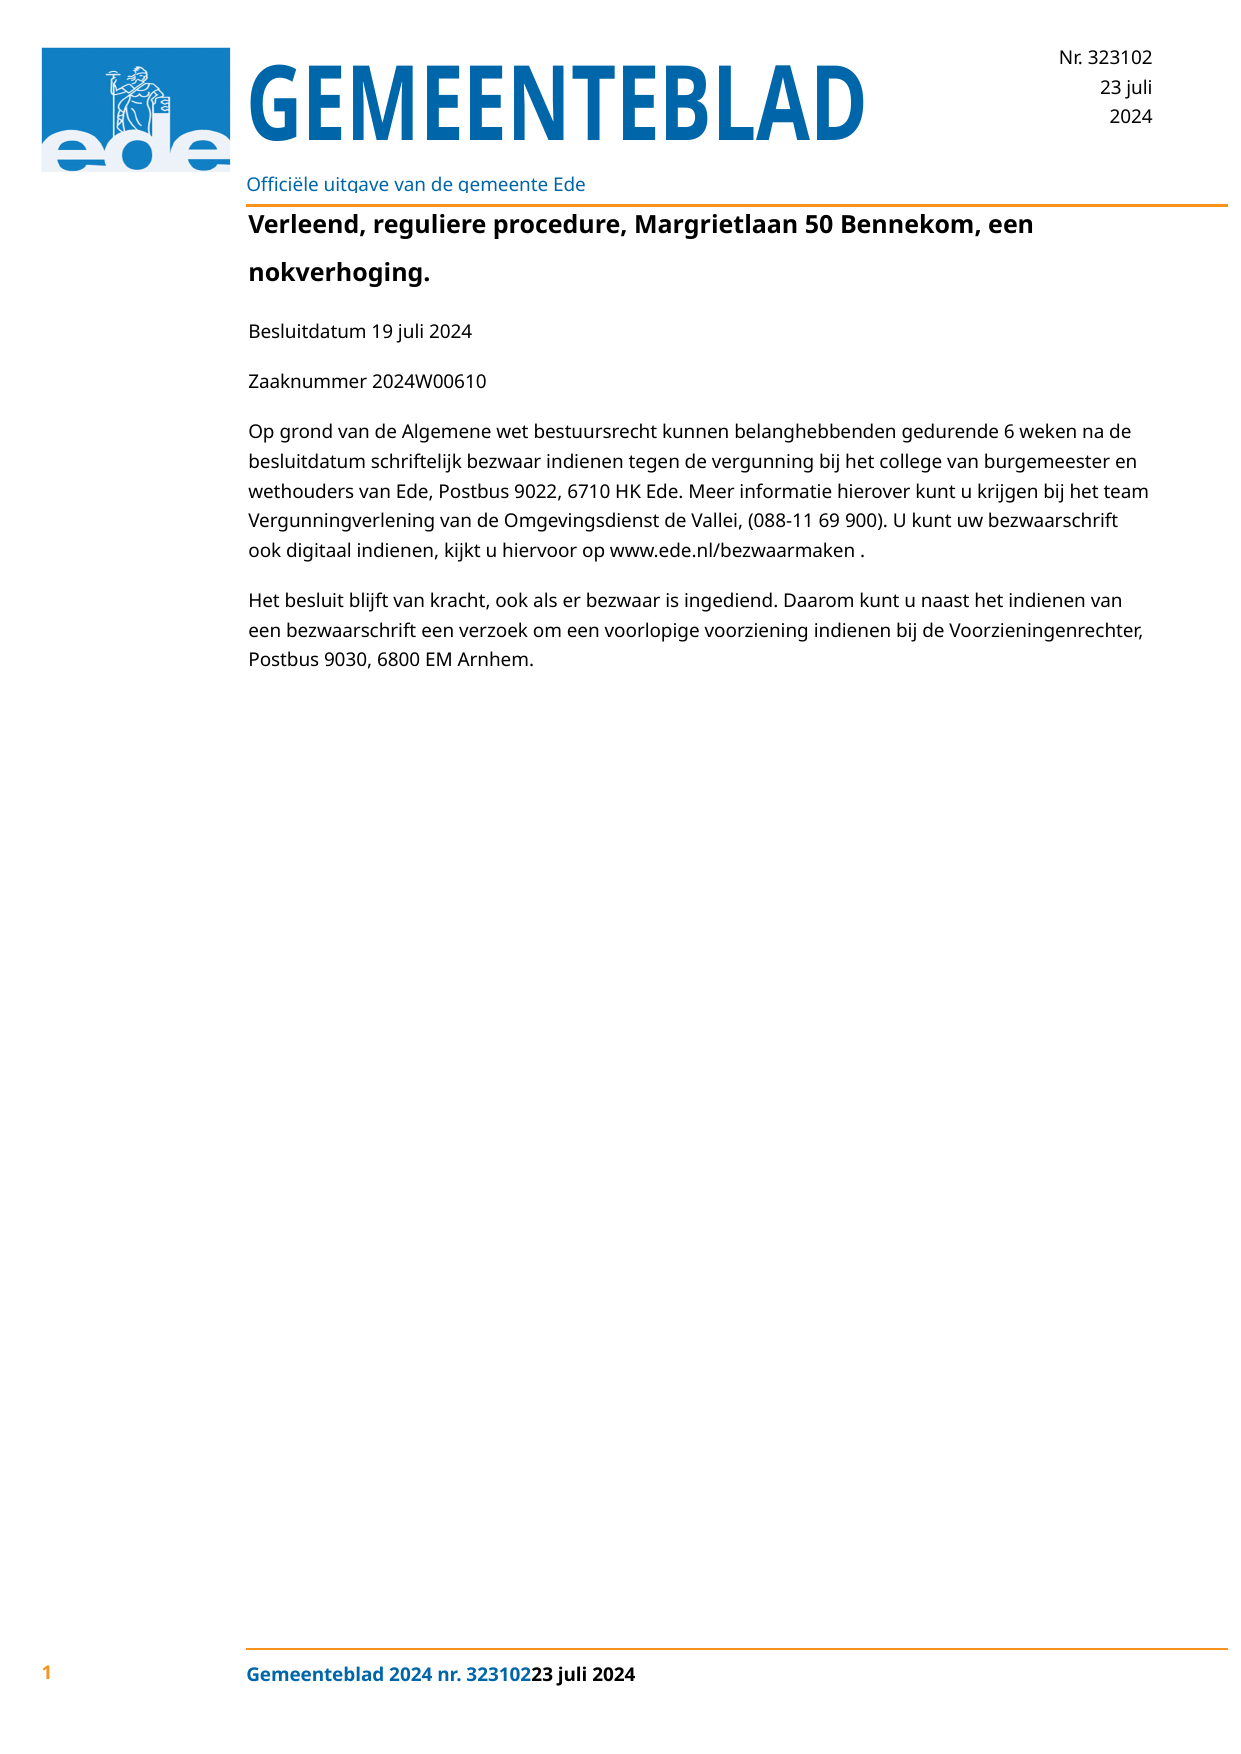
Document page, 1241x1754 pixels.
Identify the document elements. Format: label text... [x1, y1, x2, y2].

text Besluitdatum 19 juli 2024 [248, 318, 1152, 344]
text Het besluit blijft van kracht, ook als er bezwaar is ingediend. Daarom kunt u naast het indienen van een bezwaarschrift een verzoek om een voorlopige voorziening indienen bij de Voorzieningenrechter, Postbus 9030, 6800 EM Arnhem. [248, 587, 1152, 672]
text Zaaknummer 2024W00610 [248, 368, 1152, 394]
text Op grond van de Algemene wet bestuursrecht kunnen belanghebbenden gedurende 6 weken na de besluitdatum schriftelijk bezwaar indienen tegen de vergunning bij het college van burgemeester en wethouders van Ede, Postbus 9022, 6710 HK Ede. Meer informatie hierover kunt u krijgen bij het team Vergunningverlening van de Omgevingsdienst de Vallei, (088-11 69 900). U kunt uw bezwaarschrift ook digitaal indienen, kijkt u hiervoor op www.ede.nl/bezwaarmaken . [248, 419, 1152, 563]
text Verleend, reguliere procedure, Margrietlaan 50 Bennekom, een nokverhoging. [248, 207, 1152, 288]
picture [41, 47, 231, 172]
